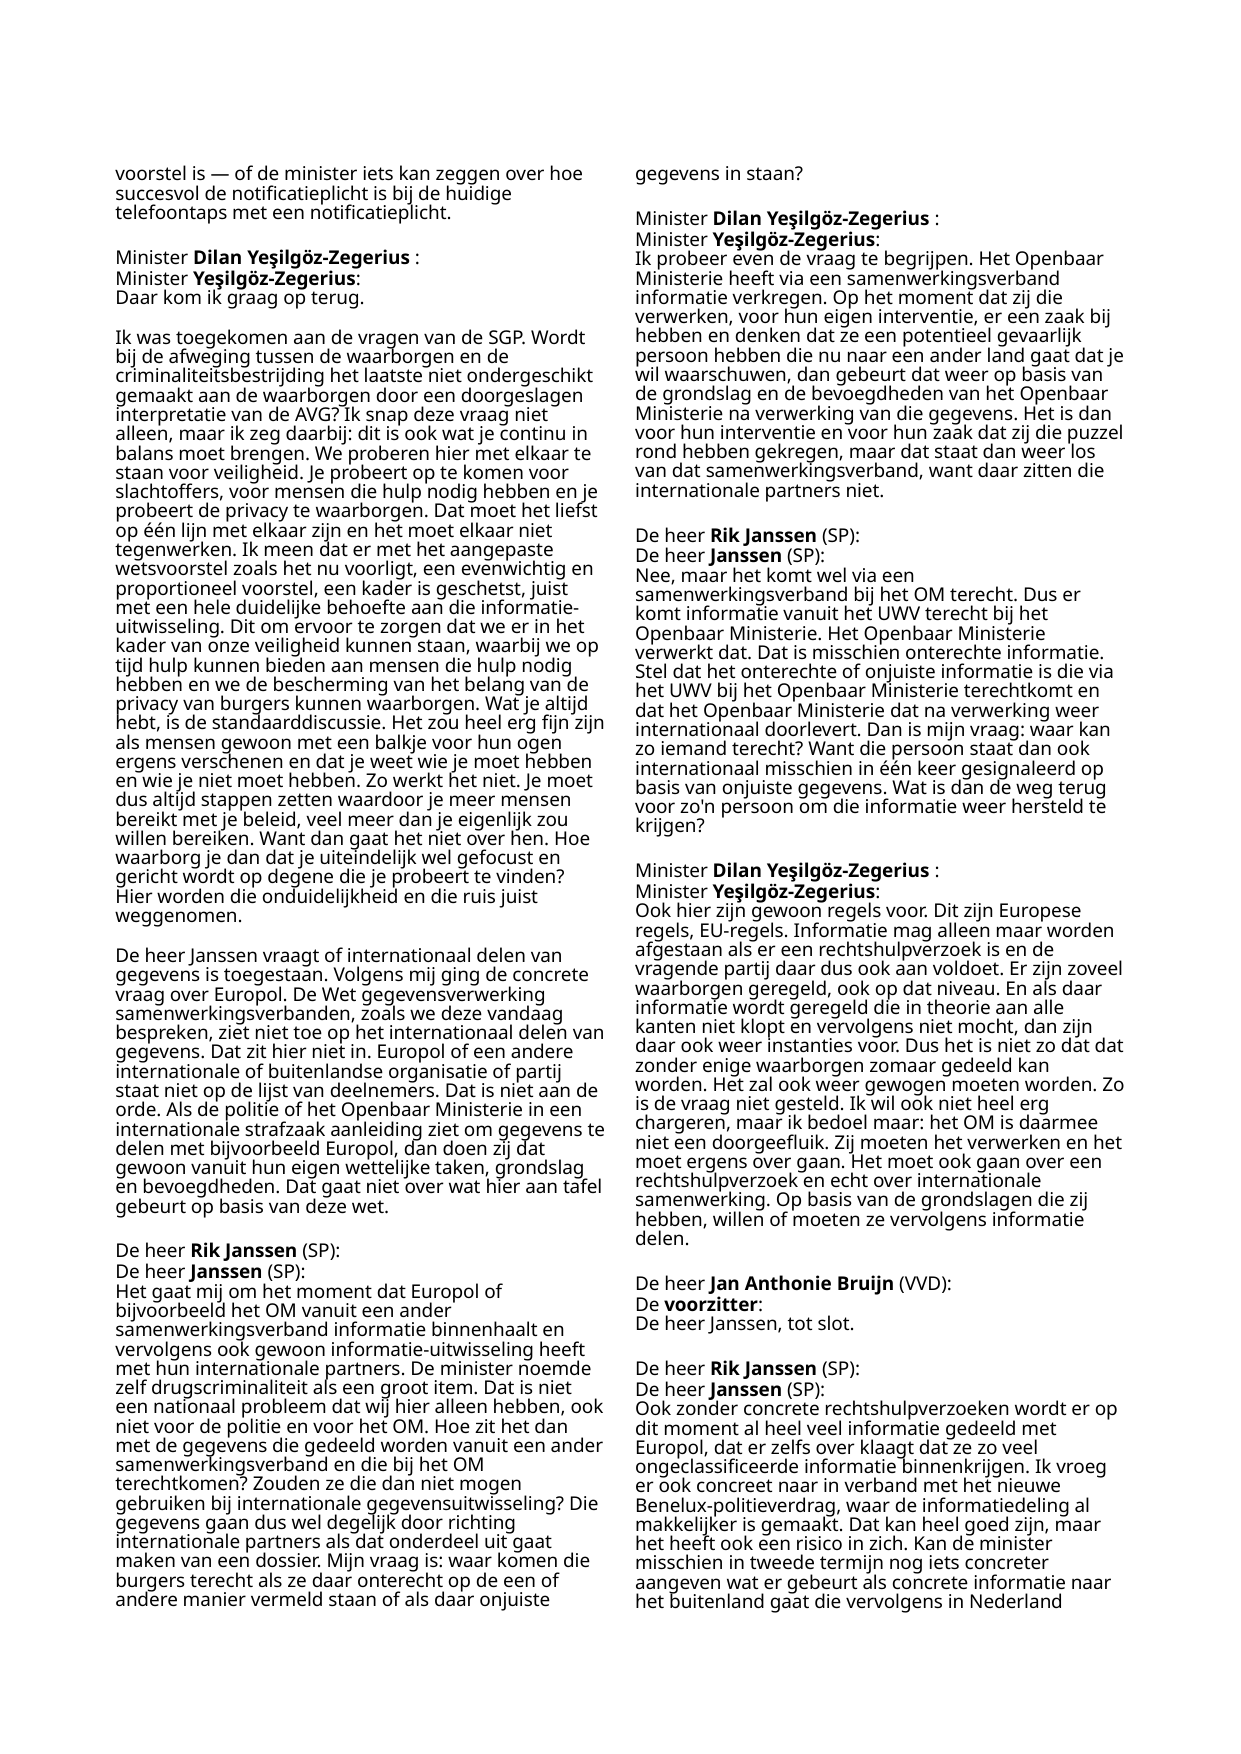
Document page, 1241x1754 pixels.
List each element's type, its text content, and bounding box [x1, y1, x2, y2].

text Minister Yeşilgöz-Zegerius: [635, 883, 1125, 902]
text voorstel is — of de minister iets kan zeggen over hoe succesvol de notificatieplicht is bij de huidige telefoontaps met een notificatieplicht. [115, 165, 605, 223]
text Het gaat mij om het moment dat Europol of bijvoorbeeld het OM vanuit een ander samenwerkingsverband informatie binnenhaalt en vervolgens ook gewoon informatie-uitwisseling heeft met hun internationale partners. De minister noemde zelf drugscriminaliteit als een groot item. Dat is niet een nationaal probleem dat wij hier alleen hebben, ook niet voor de politie en voor het OM. Hoe zit het dan met de gegevens die gedeeld worden vanuit een ander samenwerkingsverband en die bij het OM terechtkomen? Zouden ze die dan niet mogen gebruiken bij internationale gegevensuitwisseling? Die gegevens gaan dus wel degelijk door richting internationale partners als dat onderdeel uit gaat maken van een dossier. Mijn vraag is: waar komen die burgers terecht als ze daar onterecht op de een of andere manier vermeld staan of als daar onjuiste [115, 1283, 605, 1610]
text Daar kom ik graag op terug. [115, 289, 605, 308]
text Minister Dilan Yeşilgöz-Zegerius : [635, 857, 1125, 883]
text Nee, maar het komt wel via een samenwerkingsverband bij het OM terecht. Dus er komt informatie vanuit het UWV terecht bij het Openbaar Ministerie. Het Openbaar Ministerie verwerkt dat. Dat is misschien onterechte informatie. Stel dat het onterechte of onjuiste informatie is die via het UWV bij het Openbaar Ministerie terechtkomt en dat het Openbaar Ministerie dat na verwerking weer internationaal doorlevert. Dan is mijn vraag: waar kan zo iemand terecht? Want die persoon staat dan ook internationaal misschien in één keer gesignaleerd op basis van onjuiste gegevens. Wat is dan de weg terug voor zo'n persoon om die informatie weer hersteld te krijgen? [635, 567, 1125, 837]
text Ook zonder concrete rechtshulpverzoeken wordt er op dit moment al heel veel informatie gedeeld met Europol, dat er zelfs over klaagt dat ze zo veel ongeclassificeerde informatie binnenkrijgen. Ik vroeg er ook concreet naar in verband met het nieuwe Benelux-politieverdrag, waar de informatiedeling al makkelijker is gemaakt. Dat kan heel goed zijn, maar het heeft ook een risico in zich. Kan de minister misschien in tweede termijn nog iets concreter aangeven wat er gebeurt als concrete informatie naar het buitenland gaat die vervolgens in Nederland [635, 1400, 1125, 1612]
text Minister Dilan Yeşilgöz-Zegerius : [635, 205, 1125, 231]
text Minister Yeşilgöz-Zegerius: [115, 270, 605, 289]
text De heer Janssen, tot slot. [635, 1315, 1125, 1334]
text De heer Rik Janssen (SP): [115, 1238, 605, 1263]
text De heer Janssen vraagt of internationaal delen van gegevens is toegestaan. Volgens mij ging de concrete vraag over Europol. De Wet gegevensverwerking samenwerkingsverbanden, zoals we deze vandaag bespreken, ziet niet toe op het internationaal delen van gegevens. Dat zit hier niet in. Europol of een andere internationale of buitenlandse organisatie of partij staat niet op de lijst van deelnemers. Dat is niet aan de orde. Als de politie of het Openbaar Ministerie in een internationale strafzaak aanleiding ziet om gegevens te delen met bijvoorbeeld Europol, dan doen zij dat gewoon vanuit hun eigen wettelijke taken, grondslag en bevoegdheden. Dat gaat niet over wat hier aan tafel gebeurt op basis van deze wet. [115, 947, 605, 1217]
text De heer Rik Janssen (SP): [635, 522, 1125, 547]
text Ik probeer even de vraag te begrijpen. Het Openbaar Ministerie heeft via een samenwerkingsverband informatie verkregen. Op het moment dat zij die verwerken, voor hun eigen interventie, er een zaak bij hebben en denken dat ze een potentieel gevaarlijk persoon hebben die nu naar een ander land gaat dat je wil waarschuwen, dan gebeurt dat weer op basis van de grondslag en de bevoegdheden van het Openbaar Ministerie na verwerking van die gegevens. Het is dan voor hun interventie en voor hun zaak dat zij die puzzel rond hebben gekregen, maar dat staat dan weer los van dat samenwerkingsverband, want daar zitten die internationale partners niet. [635, 250, 1125, 501]
text De heer Janssen (SP): [635, 547, 1125, 567]
text Minister Yeşilgöz-Zegerius: [635, 231, 1125, 250]
text De heer Rik Janssen (SP): [635, 1355, 1125, 1381]
text gegevens in staan? [635, 165, 1125, 184]
text Minister Dilan Yeşilgöz-Zegerius : [115, 244, 605, 270]
text Ik was toegekomen aan de vragen van de SGP. Wordt bij de afweging tussen de waarborgen en de criminaliteitsbestrijding het laatste niet ondergeschikt gemaakt aan de waarborgen door een doorgeslagen interpretatie van de AVG? Ik snap deze vraag niet alleen, maar ik zeg daarbij: dit is ook wat je continu in balans moet brengen. We proberen hier met elkaar te staan voor veiligheid. Je probeert op te komen voor slachtoffers, voor mensen die hulp nodig hebben en je probeert de privacy te waarborgen. Dat moet het liefst op één lijn met elkaar zijn en het moet elkaar niet tegenwerken. Ik meen dat er met het aangepaste wetsvoorstel zoals het nu voorligt, een evenwichtig en proportioneel voorstel, een kader is geschetst, juist met een hele duidelijke behoefte aan die informatie-uitwisseling. Dit om ervoor te zorgen dat we er in het kader van onze veiligheid kunnen staan, waarbij we op tijd hulp kunnen bieden aan mensen die hulp nodig hebben en we de bescherming van het belang van de privacy van burgers kunnen waarborgen. Wat je altijd hebt, is de standaarddiscussie. Het zou heel erg fijn zijn als mensen gewoon met een balkje voor hun ogen ergens verschenen en dat je weet wie je moet hebben en wie je niet moet hebben. Zo werkt het niet. Je moet dus altijd stappen zetten waardoor je meer mensen bereikt met je beleid, veel meer dan je eigenlijk zou willen bereiken. Want dan gaat het niet over hen. Hoe waarborg je dan dat je uiteindelijk wel gefocust en gericht wordt op degene die je probeert te vinden? Hier worden die onduidelijkheid en die ruis juist weggenomen. [115, 329, 605, 926]
text De heer Jan Anthonie Bruijn (VVD): [635, 1270, 1125, 1296]
text De heer Janssen (SP): [635, 1381, 1125, 1400]
text De heer Janssen (SP): [115, 1263, 605, 1283]
text Ook hier zijn gewoon regels voor. Dit zijn Europese regels, EU-regels. Informatie mag alleen maar worden afgestaan als er een rechtshulpverzoek is en de vragende partij daar dus ook aan voldoet. Er zijn zoveel waarborgen geregeld, ook op dat niveau. En als daar informatie wordt geregeld die in theorie aan alle kanten niet klopt en vervolgens niet mocht, dan zijn daar ook weer instanties voor. Dus het is niet zo dat dat zonder enige waarborgen zomaar gedeeld kan worden. Het zal ook weer gewogen moeten worden. Zo is de vraag niet gesteld. Ik wil ook niet heel erg chargeren, maar ik bedoel maar: het OM is daarmee niet een doorgeefluik. Zij moeten het verwerken en het moet ergens over gaan. Het moet ook gaan over een rechtshulpverzoek en echt over internationale samenwerking. Op basis van de grondslagen die zij hebben, willen of moeten ze vervolgens informatie delen. [635, 902, 1125, 1249]
text De voorzitter: [635, 1296, 1125, 1315]
